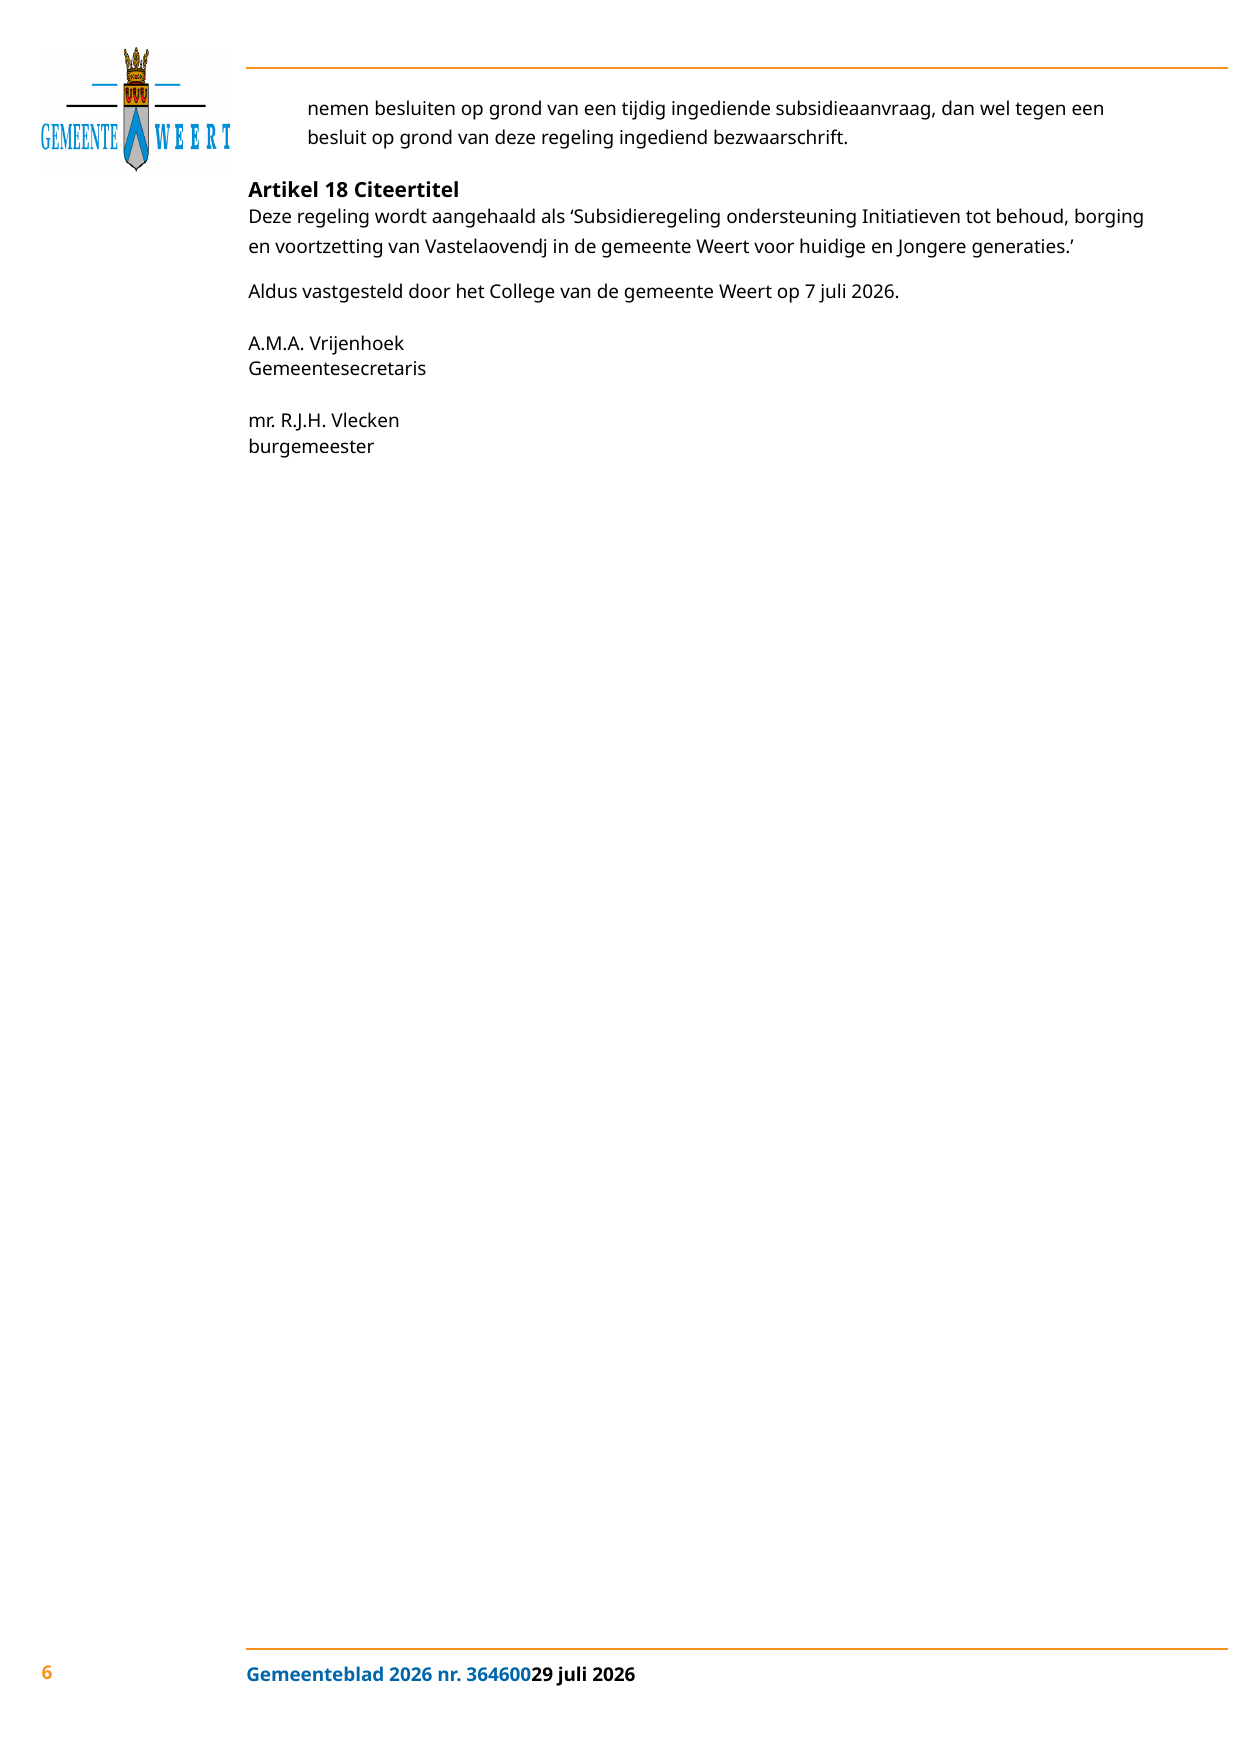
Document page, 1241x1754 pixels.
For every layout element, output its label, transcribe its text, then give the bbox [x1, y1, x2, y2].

text burgemeester [248, 433, 1152, 458]
text Gemeentesecretaris [248, 356, 1152, 381]
text Aldus vastgesteld door het College van de gemeente Weert op 7 juli 2026. [248, 278, 1152, 304]
text Deze regeling wordt aangehaald als ‘Subsidieregeling ondersteuning Initiatieven tot behoud, borging en voortzetting van Vastelaovendj in de gemeente Weert voor huidige en Jongere generaties.’ [248, 203, 1152, 258]
picture [41, 47, 231, 172]
text A.M.A. Vrijenhoek [248, 330, 1152, 356]
list nemen besluiten op grond van een tijdig ingediende subsidieaanvraag, dan wel tegen een besluit op grond van deze regeling ingediend bezwaarschrift. [248, 95, 1152, 150]
text mr. R.J.H. Vlecken [248, 407, 1152, 433]
text Artikel 18 Citeertitel [248, 175, 1152, 203]
